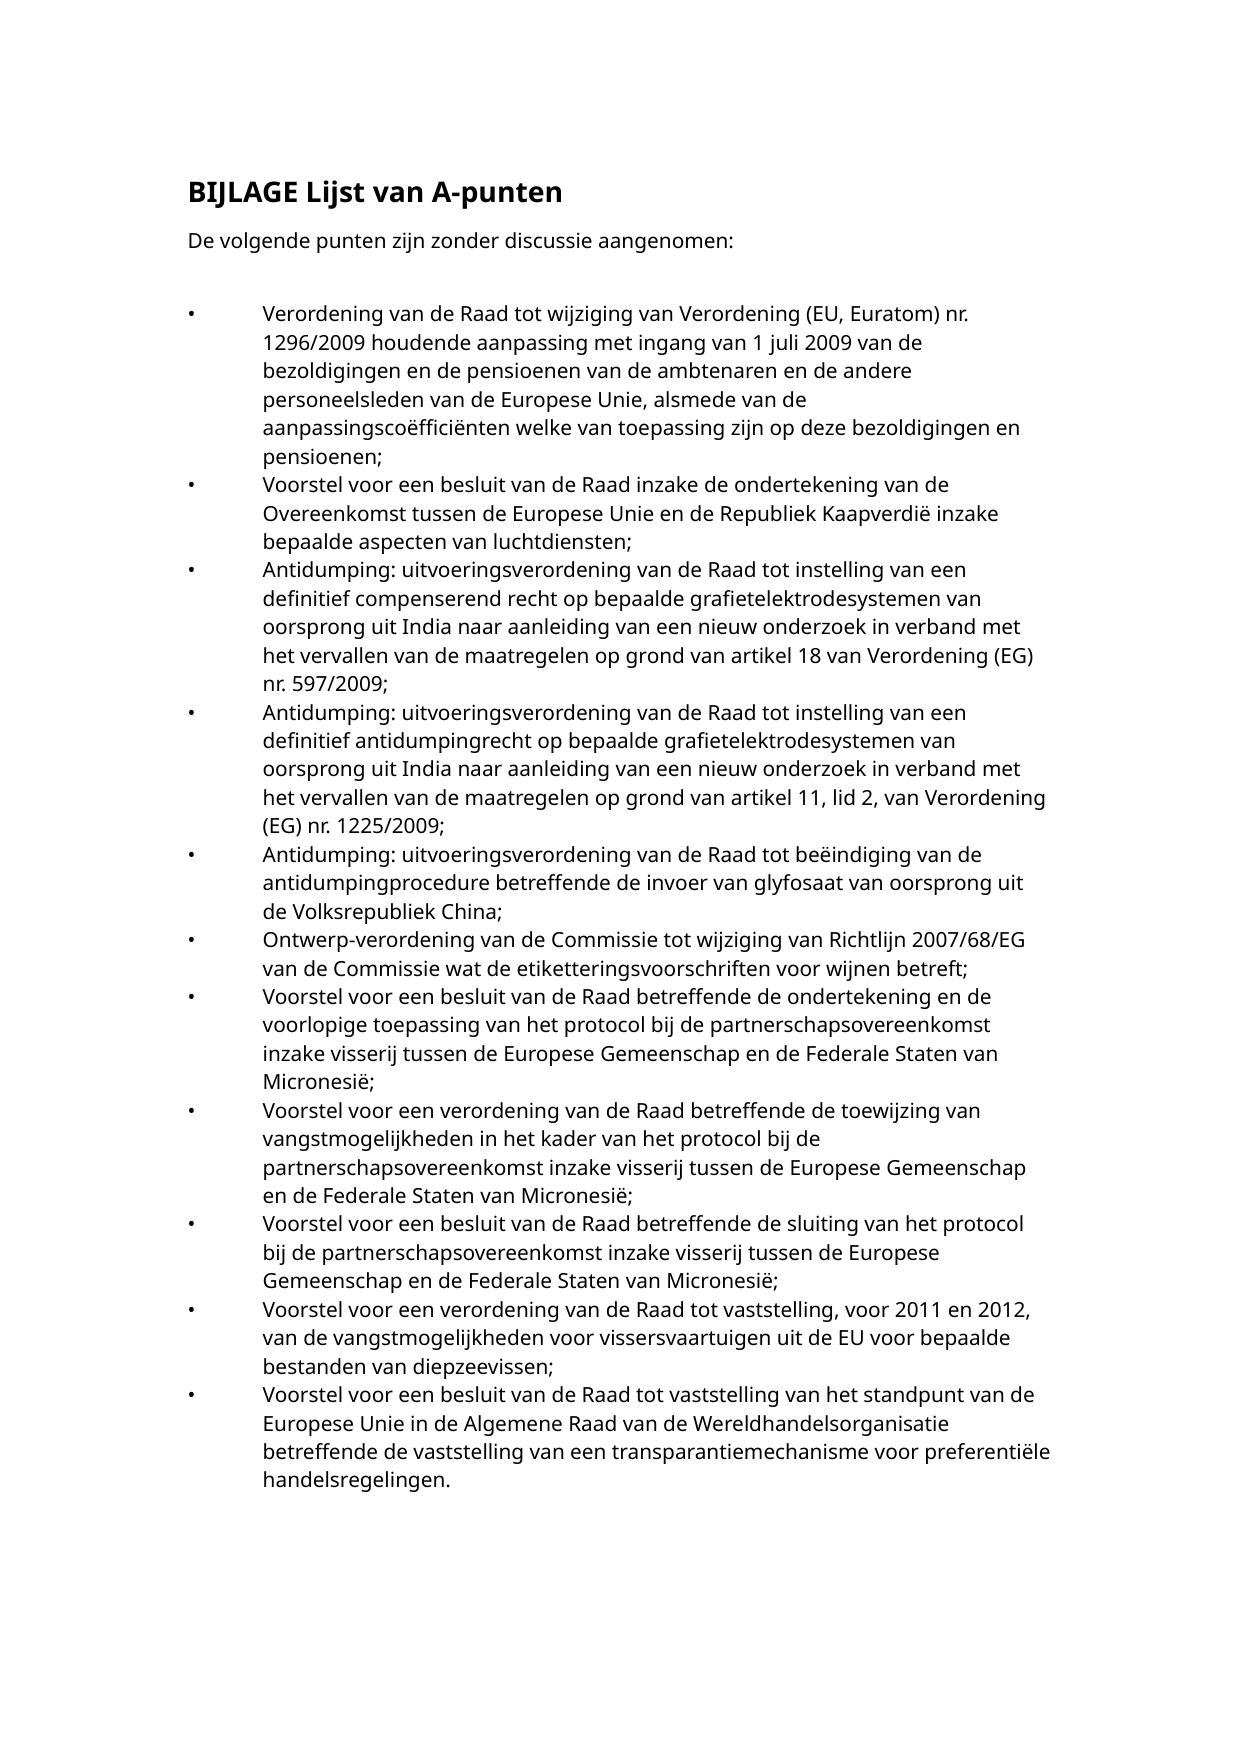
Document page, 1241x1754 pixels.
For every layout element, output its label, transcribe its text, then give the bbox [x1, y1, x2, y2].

list Voorstel voor een besluit van de Raad tot vaststelling van het standpunt van de Europese Unie in de Algemene Raad van de Wereldhandelsorganisatie betreffende de vaststelling van een transparantiemechanisme voor preferentiële handelsregelingen. [187, 1380, 1053, 1494]
list Antidumping: uitvoeringsverordening van de Raad tot instelling van een definitief compenserend recht op bepaalde grafietelektrodesystemen van oorsprong uit India naar aanleiding van een nieuw onderzoek in verband met het vervallen van de maatregelen op grond van artikel 18 van Verordening (EG) nr. 597/2009; [187, 556, 1053, 698]
list Voorstel voor een besluit van de Raad inzake de ondertekening van de Overeenkomst tussen de Europese Unie en de Republiek Kaapverdië inzake bepaalde aspecten van luchtdiensten; [187, 470, 1053, 556]
list Ontwerp-verordening van de Commissie tot wijziging van Richtlijn 2007/68/EG van de Commissie wat de etiketteringsvoorschriften voor wijnen betreft; [187, 925, 1053, 982]
list Antidumping: uitvoeringsverordening van de Raad tot instelling van een definitief antidumpingrecht op bepaalde grafietelektrodesystemen van oorsprong uit India naar aanleiding van een nieuw onderzoek in verband met het vervallen van de maatregelen op grond van artikel 11, lid 2, van Verordening (EG) nr. 1225/2009; [187, 698, 1053, 840]
list Voorstel voor een besluit van de Raad betreffende de ondertekening en de voorlopige toepassing van het protocol bij de partnerschapsovereenkomst inzake visserij tussen de Europese Gemeenschap en de Federale Staten van Micronesië; [187, 982, 1053, 1096]
list Voorstel voor een besluit van de Raad betreffende de sluiting van het protocol bij de partnerschapsovereenkomst inzake visserij tussen de Europese Gemeenschap en de Federale Staten van Micronesië; [187, 1209, 1053, 1295]
list Voorstel voor een verordening van de Raad betreffende de toewijzing van vangstmogelijkheden in het kader van het protocol bij de partnerschapsovereenkomst inzake visserij tussen de Europese Gemeenschap en de Federale Staten van Micronesië; [187, 1096, 1053, 1209]
list Voorstel voor een verordening van de Raad tot vaststelling, voor 2011 en 2012, van de vangstmogelijkheden voor vissersvaartuigen uit de EU voor bepaalde bestanden van diepzeevissen; [187, 1295, 1053, 1380]
subtitle BIJLAGE Lijst van A-punten [187, 172, 1053, 211]
list Verordening van de Raad tot wijziging van Verordening (EU, Euratom) nr. 1296/2009 houdende aanpassing met ingang van 1 juli 2009 van de bezoldigingen en de pensioenen van de ambtenaren en de andere personeelsleden van de Europese Unie, alsmede van de aanpassingscoëfficiënten welke van toepassing zijn op deze bezoldigingen en pensioenen; [187, 299, 1053, 470]
list Antidumping: uitvoeringsverordening van de Raad tot beëindiging van de antidumpingprocedure betreffende de invoer van glyfosaat van oorsprong uit de Volksrepubliek China; [187, 840, 1053, 925]
text De volgende punten zijn zonder discussie aangenomen: [187, 226, 1053, 254]
